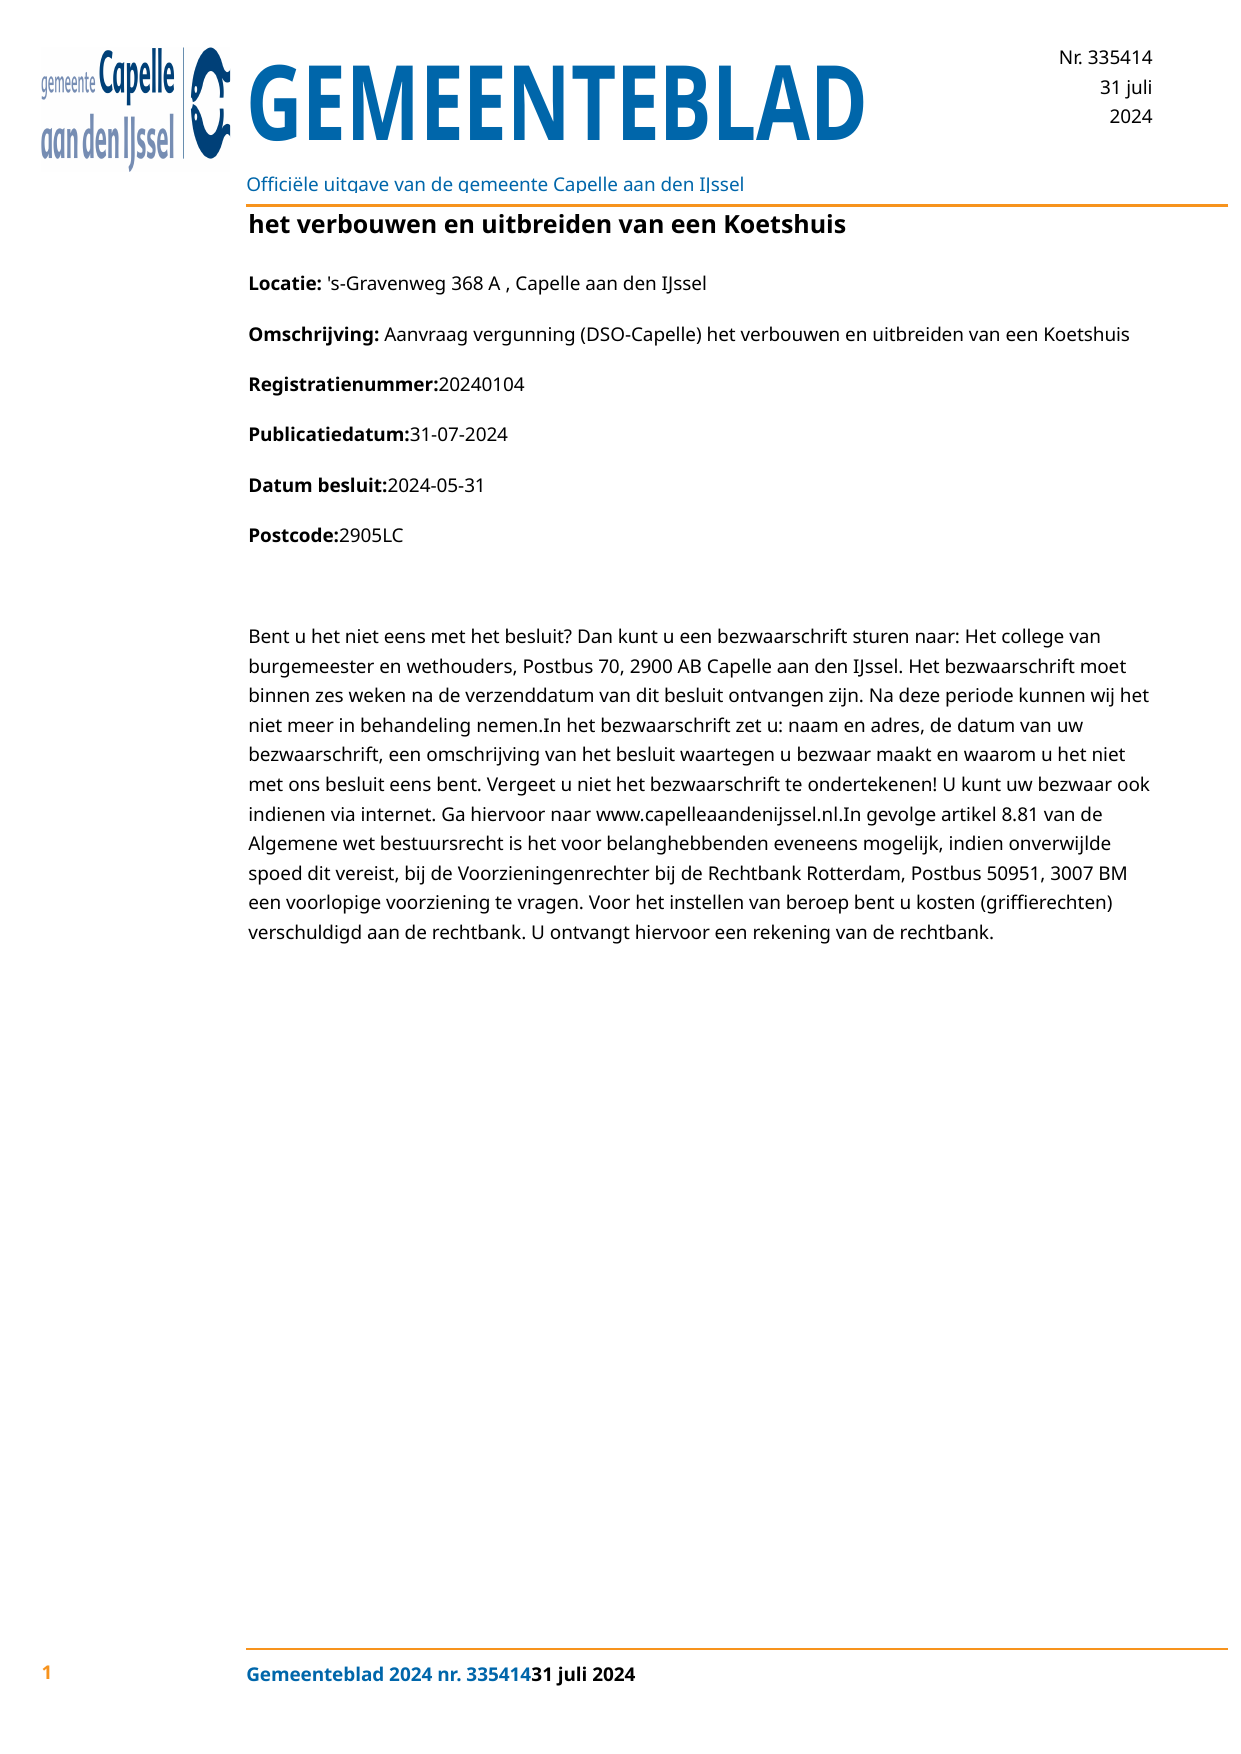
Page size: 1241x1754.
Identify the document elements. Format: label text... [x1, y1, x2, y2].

text Datum besluit:2024-05-31 [248, 472, 1152, 498]
text Registratienummer:20240104 [248, 371, 1152, 397]
text het verbouwen en uitbreiden van een Koetshuis [248, 207, 1152, 241]
text Publicatiedatum:31-07-2024 [248, 422, 1152, 447]
text Omschrijving: Aanvraag vergunning (DSO-Capelle) het verbouwen en uitbreiden van een Koetshuis [248, 321, 1152, 346]
text Postcode:2905LC [248, 522, 1152, 548]
picture [41, 47, 231, 172]
text Bent u het niet eens met het besluit? Dan kunt u een bezwaarschrift sturen naar: Het college van burgemeester en wethouders, Postbus 70, 2900 AB Capelle aan den IJssel. Het bezwaarschrift moet binnen zes weken na de verzenddatum van dit besluit ontvangen zijn. Na deze periode kunnen wij het niet meer in behandeling nemen.In het bezwaarschrift zet u: naam en adres, de datum van uw bezwaarschrift, een omschrijving van het besluit waartegen u bezwaar maakt en waarom u het niet met ons besluit eens bent. Vergeet u niet het bezwaarschrift te ondertekenen! U kunt uw bezwaar ook indienen via internet. Ga hiervoor naar www.capelleaandenijssel.nl.In gevolge artikel 8.81 van de Algemene wet bestuursrecht is het voor belanghebbenden eveneens mogelijk, indien onverwijlde spoed dit vereist, bij de Voorzieningenrechter bij de Rechtbank Rotterdam, Postbus 50951, 3007 BM een voorlopige voorziening te vragen. Voor het instellen van beroep bent u kosten (griffierechten) verschuldigd aan de rechtbank. U ontvangt hiervoor een rekening van de rechtbank. [248, 623, 1152, 945]
text Locatie: 's-Gravenweg 368 A , Capelle aan den IJssel [248, 270, 1152, 296]
